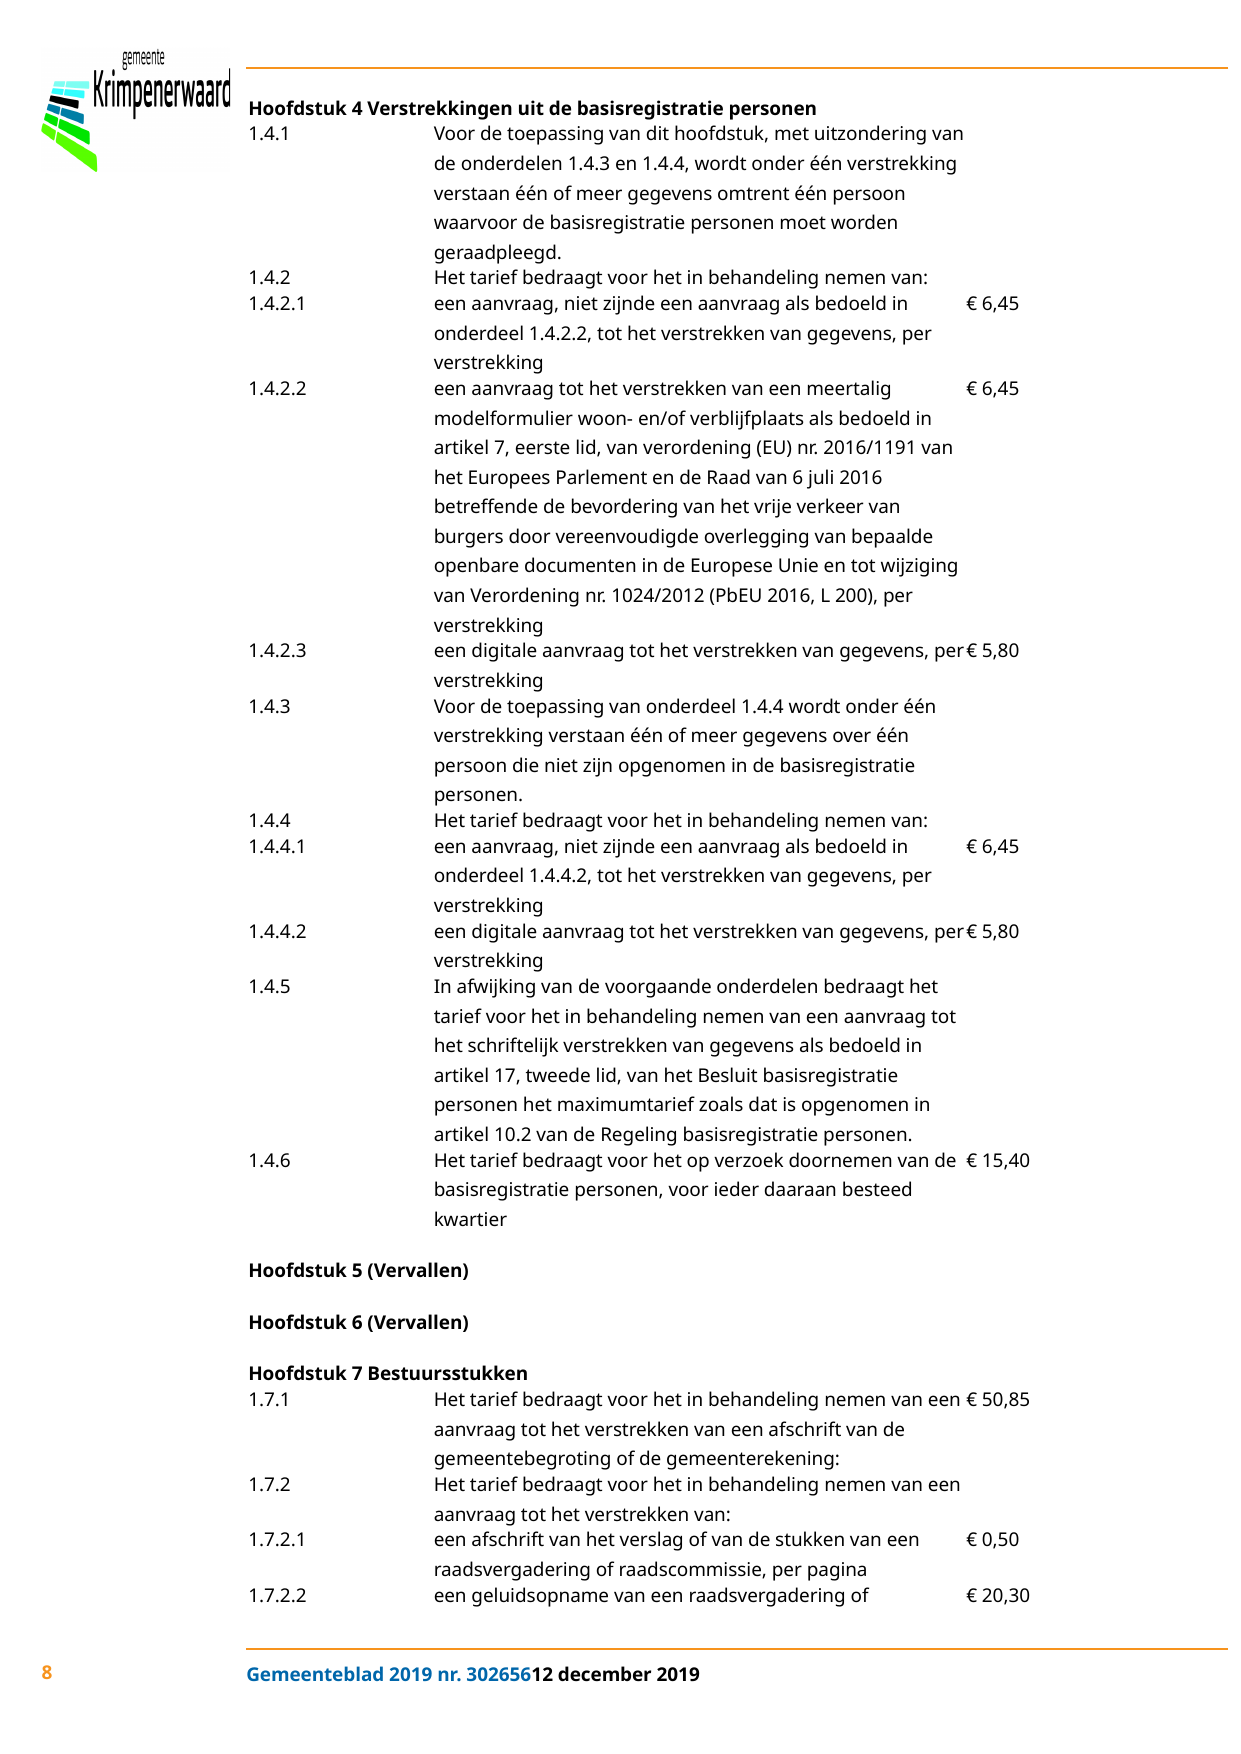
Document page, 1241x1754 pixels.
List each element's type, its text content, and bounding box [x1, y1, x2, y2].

table_cell een digitale aanvraag tot het verstrekken van gegevens, per verstrekking [434, 638, 966, 693]
table_cell [966, 808, 1152, 833]
table_cell Het tarief bedraagt voor het in behandeling nemen van: [434, 808, 966, 833]
table_cell 1.4.2.2 [248, 375, 433, 638]
table_cell 1.7.1 [248, 1386, 433, 1471]
table_cell 1.4.2.3 [248, 638, 433, 693]
table_cell € 20,30 [966, 1582, 1152, 1607]
table_cell een afschrift van het verslag of van de stukken van een raadsvergadering of raadscommissie, per pagina [434, 1526, 966, 1582]
table_cell 1.4.5 [248, 973, 433, 1147]
table_cell Voor de toepassing van onderdeel 1.4.4 wordt onder één verstrekking verstaan één of meer gegevens over één persoon die niet zijn opgenomen in de basisregistratie personen. [434, 693, 966, 807]
table_cell een digitale aanvraag tot het verstrekken van gegevens, per verstrekking [434, 918, 966, 973]
table_cell 1.4.4.2 [248, 918, 433, 973]
table_cell een aanvraag, niet zijnde een aanvraag als bedoeld in onderdeel 1.4.2.2, tot het verstrekken van gegevens, per verstrekking [434, 290, 966, 375]
table_cell [966, 265, 1152, 290]
table_cell Het tarief bedraagt voor het in behandeling nemen van: [434, 265, 966, 290]
table_cell Het tarief bedraagt voor het in behandeling nemen van een aanvraag tot het verstrekken van een afschrift van de gemeentebegroting of de gemeenterekening: [434, 1386, 966, 1471]
table_cell 1.4.3 [248, 693, 433, 807]
table_cell een aanvraag, niet zijnde een aanvraag als bedoeld in onderdeel 1.4.4.2, tot het verstrekken van gegevens, per verstrekking [434, 833, 966, 918]
table_cell [966, 121, 1152, 264]
table_cell € 6,45 [966, 833, 1152, 918]
table_cell € 15,40 [966, 1147, 1152, 1232]
table_cell 1.7.2 [248, 1471, 433, 1526]
table_cell Hoofdstuk 5 (Vervallen) [248, 1258, 1152, 1283]
table_cell een aanvraag tot het verstrekken van een meertalig modelformulier woon- en/of verblijfplaats als bedoeld in artikel 7, eerste lid, van verordening (EU) nr. 2016/1191 van het Europees Parlement en de Raad van 6 juli 2016 betreffende de bevordering van het vrije verkeer van burgers door vereenvoudigde overlegging van bepaalde openbare documenten in de Europese Unie en tot wijziging van Verordening nr. 1024/2012 (PbEU 2016, L 200), per verstrekking [434, 375, 966, 638]
picture [41, 47, 231, 172]
table_cell 1.7.2.2 [248, 1582, 433, 1607]
table_cell [248, 1335, 1152, 1361]
table_cell 1.4.2.1 [248, 290, 433, 375]
table_cell 1.7.2.1 [248, 1526, 433, 1582]
table_cell 1.4.1 [248, 121, 433, 264]
table_cell [248, 1232, 1152, 1258]
table_cell € 5,80 [966, 918, 1152, 973]
table_cell € 6,45 [966, 375, 1152, 638]
table_cell € 50,85 [966, 1386, 1152, 1471]
table_cell [966, 693, 1152, 807]
table_cell 1.4.6 [248, 1147, 433, 1232]
table_cell In afwijking van de voorgaande onderdelen bedraagt het tarief voor het in behandeling nemen van een aanvraag tot het schriftelijk verstrekken van gegevens als bedoeld in artikel 17, tweede lid, van het Besluit basisregistratie personen het maximumtarief zoals dat is opgenomen in artikel 10.2 van de Regeling basisregistratie personen. [434, 973, 966, 1147]
table_cell 1.4.4 [248, 808, 433, 833]
table_cell € 5,80 [966, 638, 1152, 693]
table_cell Het tarief bedraagt voor het in behandeling nemen van een aanvraag tot het verstrekken van: [434, 1471, 966, 1526]
table_cell Hoofdstuk 6 (Vervallen) [248, 1309, 1152, 1335]
table_cell [966, 973, 1152, 1147]
table_cell € 6,45 [966, 290, 1152, 375]
table_cell 1.4.4.1 [248, 833, 433, 918]
table_cell Het tarief bedraagt voor het op verzoek doornemen van de basisregistratie personen, voor ieder daaraan besteed kwartier [434, 1147, 966, 1232]
table_cell Hoofdstuk 7 Bestuursstukken [248, 1361, 1152, 1386]
table_cell € 0,50 [966, 1526, 1152, 1582]
table_cell 1.4.2 [248, 265, 433, 290]
table_cell Hoofdstuk 4 Verstrekkingen uit de basisregistratie personen [248, 95, 1152, 121]
table_cell [248, 1283, 1152, 1309]
table_cell [966, 1471, 1152, 1526]
table_cell Voor de toepassing van dit hoofdstuk, met uitzondering van de onderdelen 1.4.3 en 1.4.4, wordt onder één verstrekking verstaan één of meer gegevens omtrent één persoon waarvoor de basisregistratie personen moet worden geraadpleegd. [434, 121, 966, 264]
table_cell een geluidsopname van een raadsvergadering of [434, 1582, 966, 1607]
